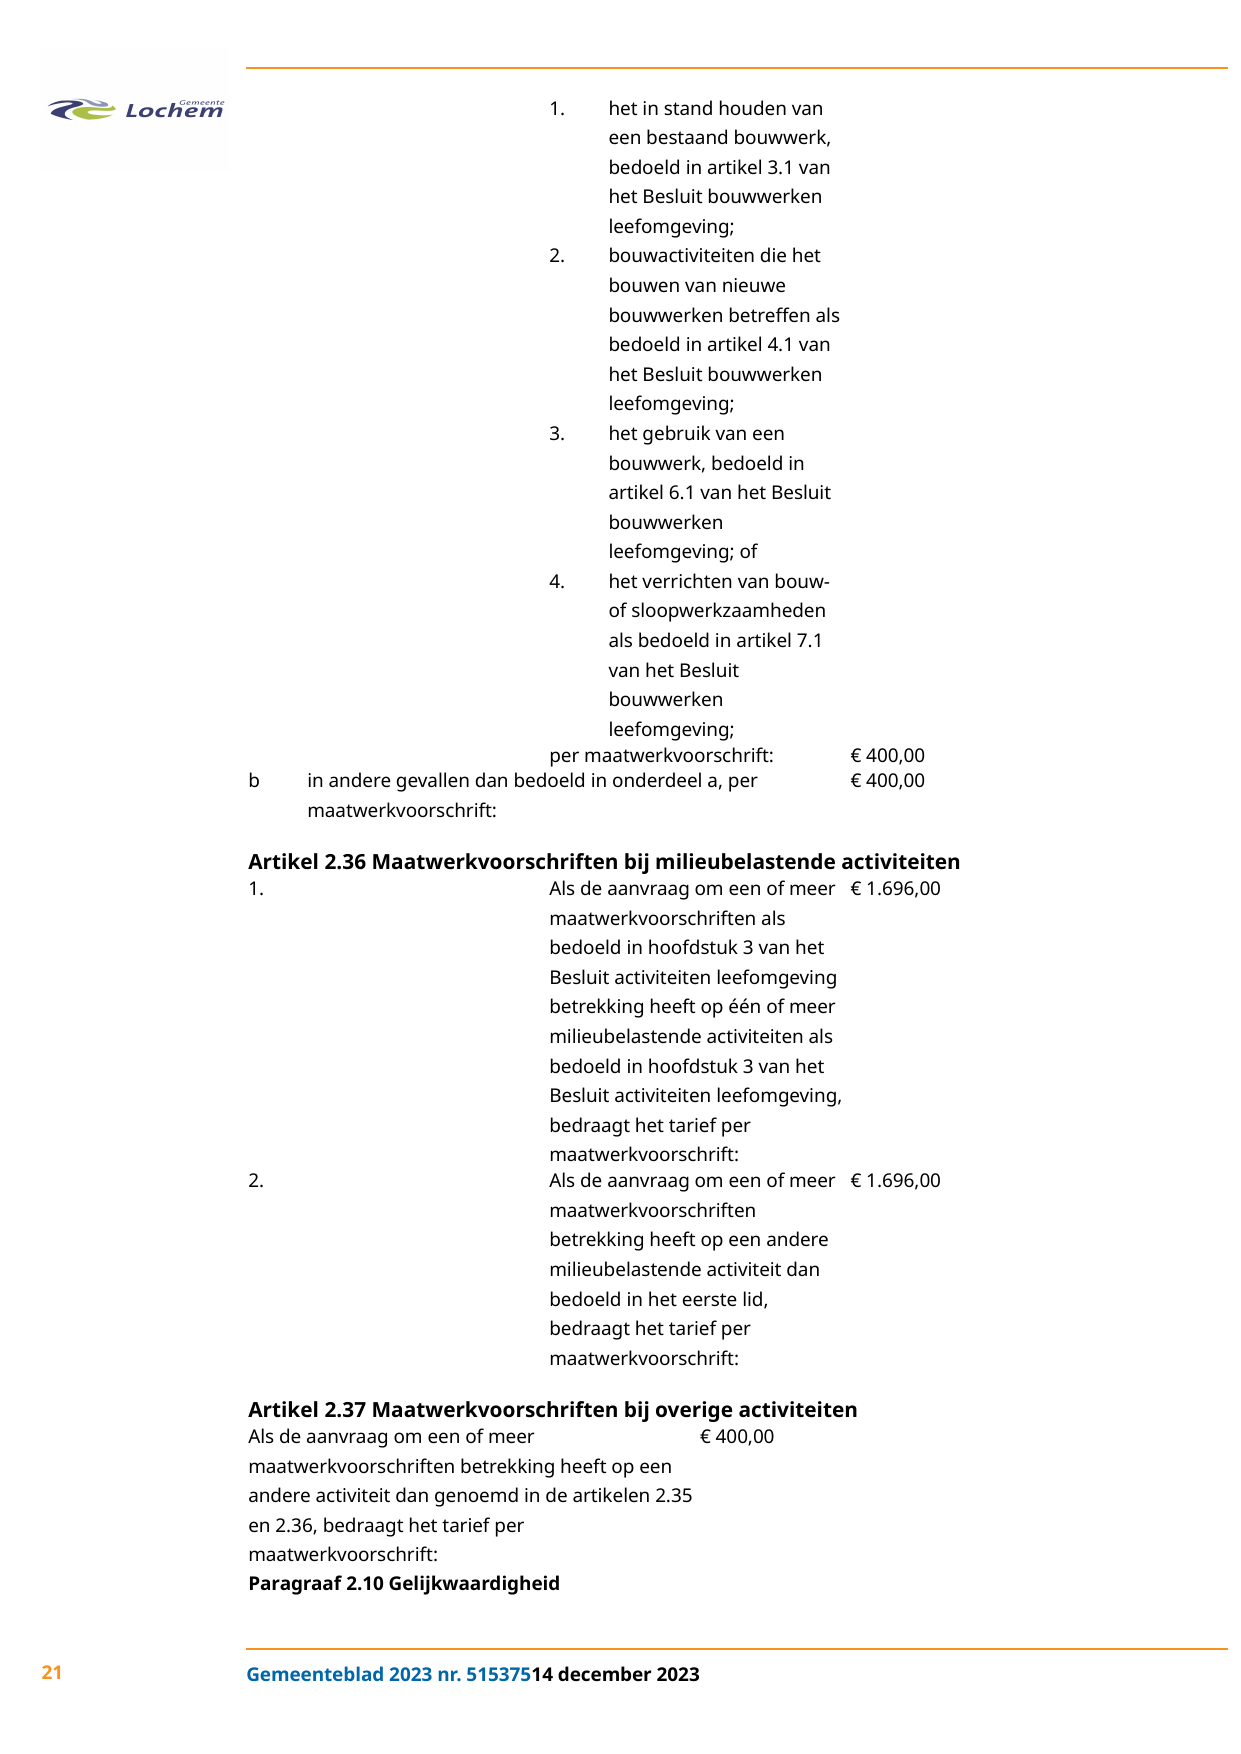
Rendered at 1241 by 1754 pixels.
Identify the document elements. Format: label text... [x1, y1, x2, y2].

table_header € 400,00 [700, 1423, 1152, 1567]
table_header Als de aanvraag om een of meer maatwerkvoorschriften betrekking heeft op een andere activiteit dan genoemd in de artikelen 2.35 en 2.36, bedraagt het tarief per maatwerkvoorschrift: [248, 1423, 700, 1567]
table_cell € 400,00 [850, 742, 1152, 767]
table_cell Als de aanvraag om een of meer maatwerkvoorschriften betrekking heeft op een andere milieubelastende activiteit dan bedoeld in het eerste lid, bedraagt het tarief per maatwerkvoorschrift: [549, 1168, 850, 1371]
table_cell [248, 95, 549, 742]
text Artikel 2.37 Maatwerkvoorschriften bij overige activiteiten [248, 1395, 1152, 1423]
table_header 1. [248, 875, 549, 1167]
picture [41, 47, 231, 172]
table_cell het in stand houden van een bestaand bouwwerk, bedoeld in artikel 3.1 van het Besluit bouwwerken leefomgeving; bouwactiviteiten die het bouwen van nieuwe bouwwerken betreffen als bedoeld in artikel 4.1 van het Besluit bouwwerken leefomgeving; het gebruik van een bouwwerk, bedoeld in artikel 6.1 van het Besluit bouwwerken leefomgeving; of het verrichten van bouw- of sloopwerkzaamheden als bedoeld in artikel 7.1 van het Besluit bouwwerken leefomgeving; [549, 95, 850, 742]
table_header Als de aanvraag om een of meer maatwerkvoorschriften als bedoeld in hoofdstuk 3 van het Besluit activiteiten leefomgeving betrekking heeft op één of meer milieubelastende activiteiten als bedoeld in hoofdstuk 3 van het Besluit activiteiten leefomgeving, bedraagt het tarief per maatwerkvoorschrift: [549, 875, 850, 1167]
table_cell in andere gevallen dan bedoeld in onderdeel a, per maatwerkvoorschrift: [248, 768, 850, 823]
text Artikel 2.36 Maatwerkvoorschriften bij milieubelastende activiteiten [248, 847, 1152, 875]
table_cell [248, 742, 549, 767]
table_cell € 1.696,00 [850, 1168, 1152, 1371]
table_header € 1.696,00 [850, 875, 1152, 1167]
table_cell per maatwerkvoorschrift: [549, 742, 850, 767]
table_cell [850, 95, 1152, 742]
table_cell 2. [248, 1168, 549, 1371]
text Paragraaf 2.10 Gelijkwaardigheid [248, 1571, 1152, 1596]
table_cell € 400,00 [850, 768, 1152, 823]
